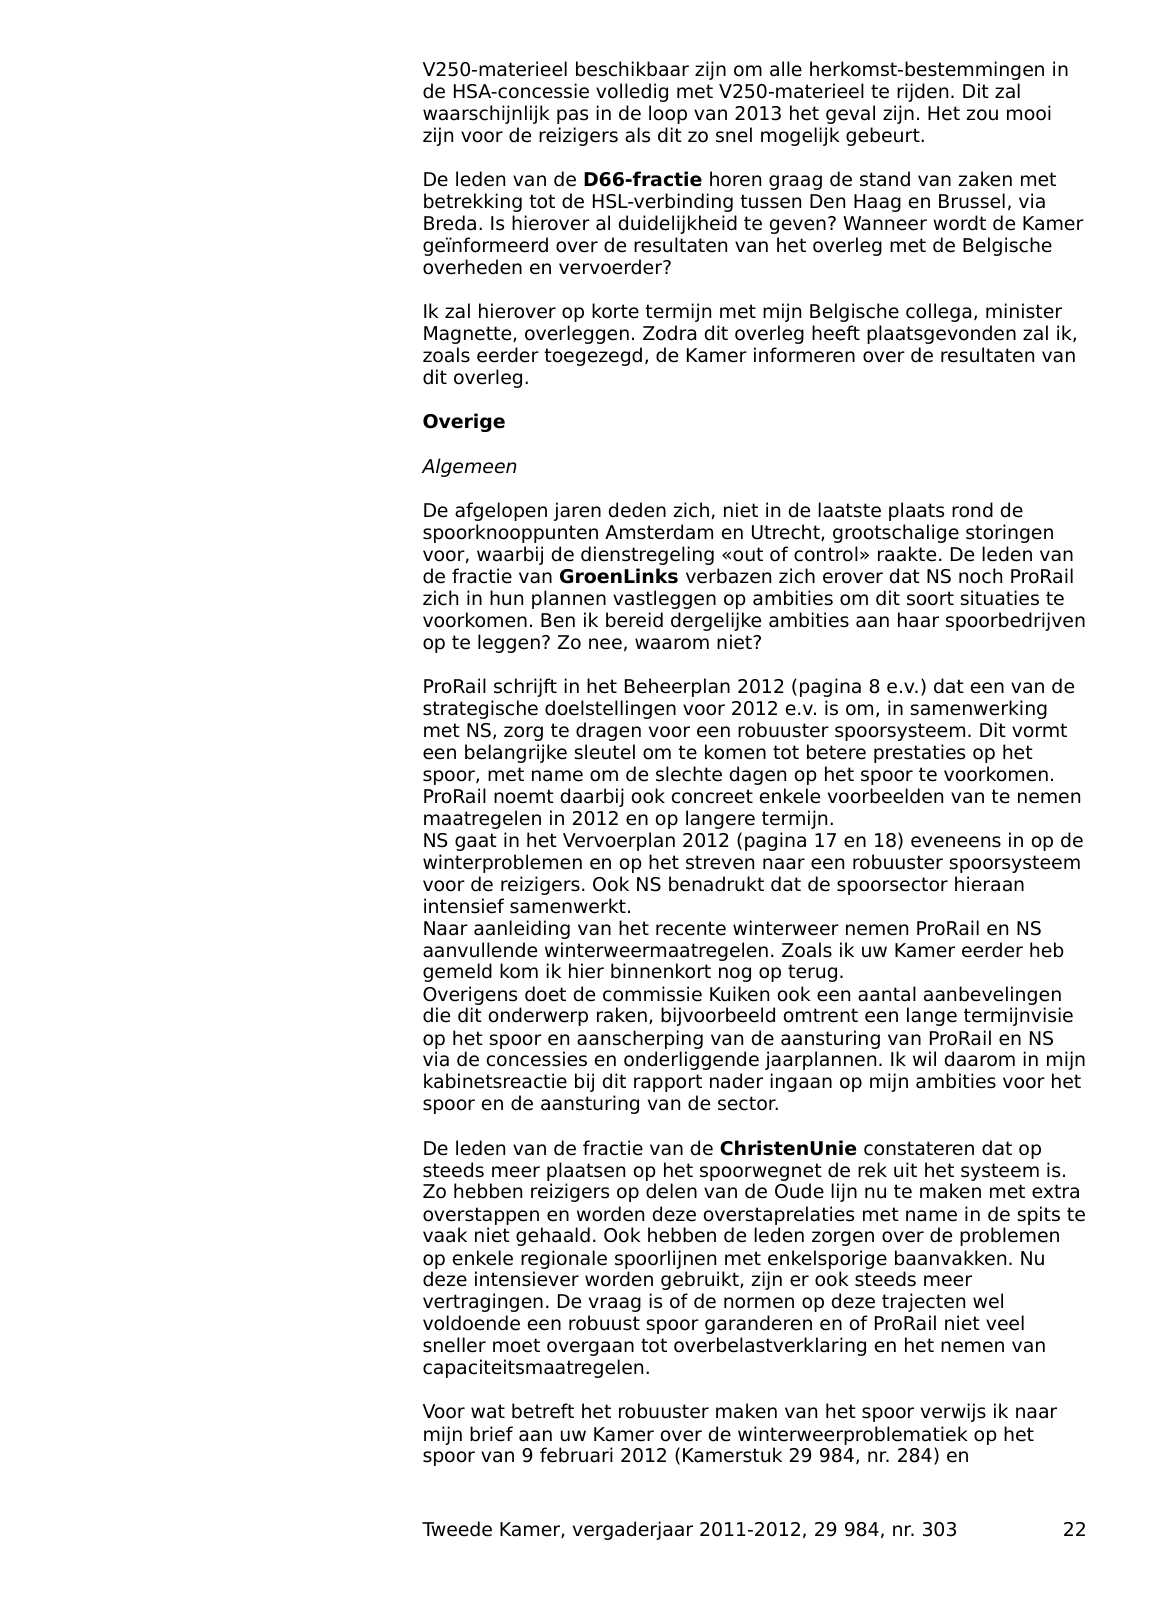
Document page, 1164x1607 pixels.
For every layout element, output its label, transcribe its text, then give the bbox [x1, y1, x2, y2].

text De leden van de D66-fractie horen graag de stand van zaken met betrekking tot de HSL-verbinding tussen Den Haag en Brussel, via Breda. Is hierover al duidelijkheid te geven? Wanneer wordt de Kamer geïnformeerd over de resultaten van het overleg met de Belgische overheden en vervoerder? [422, 169, 1087, 279]
text ProRail schrijft in het Beheerplan 2012 (pagina 8 e.v.) dat een van de strategische doelstellingen voor 2012 e.v. is om, in samenwerking met NS, zorg te dragen voor een robuuster spoorsysteem. Dit vormt een belangrijke sleutel om te komen tot betere prestaties op het spoor, met name om de slechte dagen op het spoor te voorkomen. ProRail noemt daarbij ook concreet enkele voorbeelden van te nemen maatregelen in 2012 en op langere termijn. [422, 676, 1087, 829]
text De afgelopen jaren deden zich, niet in de laatste plaats rond de spoorknooppunten Amsterdam en Utrecht, grootschalige storingen voor, waarbij de dienstregeling «out of control» raakte. De leden van de fractie van GroenLinks verbazen zich erover dat NS noch ProRail zich in hun plannen vastleggen op ambities om dit soort situaties te voorkomen. Ben ik bereid dergelijke ambities aan haar spoorbedrijven op te leggen? Zo nee, waarom niet? [422, 500, 1087, 653]
text Naar aanleiding van het recente winterweer nemen ProRail en NS aanvullende winterweermaatregelen. Zoals ik uw Kamer eerder heb gemeld kom ik hier binnenkort nog op terug. [422, 917, 1087, 983]
subtitle Overige [422, 411, 1087, 433]
text Overigens doet de commissie Kuiken ook een aantal aanbevelingen die dit onderwerp raken, bijvoorbeeld omtrent een lange termijnvisie op het spoor en aanscherping van de aansturing van ProRail en NS via de concessies en onderliggende jaarplannen. Ik wil daarom in mijn kabinetsreactie bij dit rapport nader ingaan op mijn ambities voor het spoor en de aansturing van de sector. [422, 983, 1087, 1115]
text Voor wat betreft het robuuster maken van het spoor verwijs ik naar mijn brief aan uw Kamer over de winterweerproblematiek op het spoor van 9 februari 2012 (Kamerstuk 29 984, nr. 284) en [422, 1401, 1087, 1467]
subtitle Algemeen [422, 456, 1087, 477]
text Ik zal hierover op korte termijn met mijn Belgische collega, minister Magnette, overleggen. Zodra dit overleg heeft plaatsgevonden zal ik, zoals eerder toegezegd, de Kamer informeren over de resultaten van dit overleg. [422, 301, 1087, 389]
text NS gaat in het Vervoerplan 2012 (pagina 17 en 18) eveneens in op de winterproblemen en op het streven naar een robuuster spoorsysteem voor de reizigers. Ook NS benadrukt dat de spoorsector hieraan intensief samenwerkt. [422, 829, 1087, 917]
text De leden van de fractie van de ChristenUnie constateren dat op steeds meer plaatsen op het spoorwegnet de rek uit het systeem is. Zo hebben reizigers op delen van de Oude lijn nu te maken met extra overstappen en worden deze overstaprelaties met name in de spits te vaak niet gehaald. Ook hebben de leden zorgen over de problemen op enkele regionale spoorlijnen met enkelsporige baanvakken. Nu deze intensiever worden gebruikt, zijn er ook steeds meer vertragingen. De vraag is of de normen op deze trajecten wel voldoende een robuust spoor garanderen en of ProRail niet veel sneller moet overgaan tot overbelastverklaring en het nemen van capaciteitsmaatregelen. [422, 1137, 1087, 1379]
text V250-materieel beschikbaar zijn om alle herkomst-bestemmingen in de HSA-concessie volledig met V250-materieel te rijden. Dit zal waarschijnlijk pas in de loop van 2013 het geval zijn. Het zou mooi zijn voor de reizigers als dit zo snel mogelijk gebeurt. [422, 59, 1087, 147]
